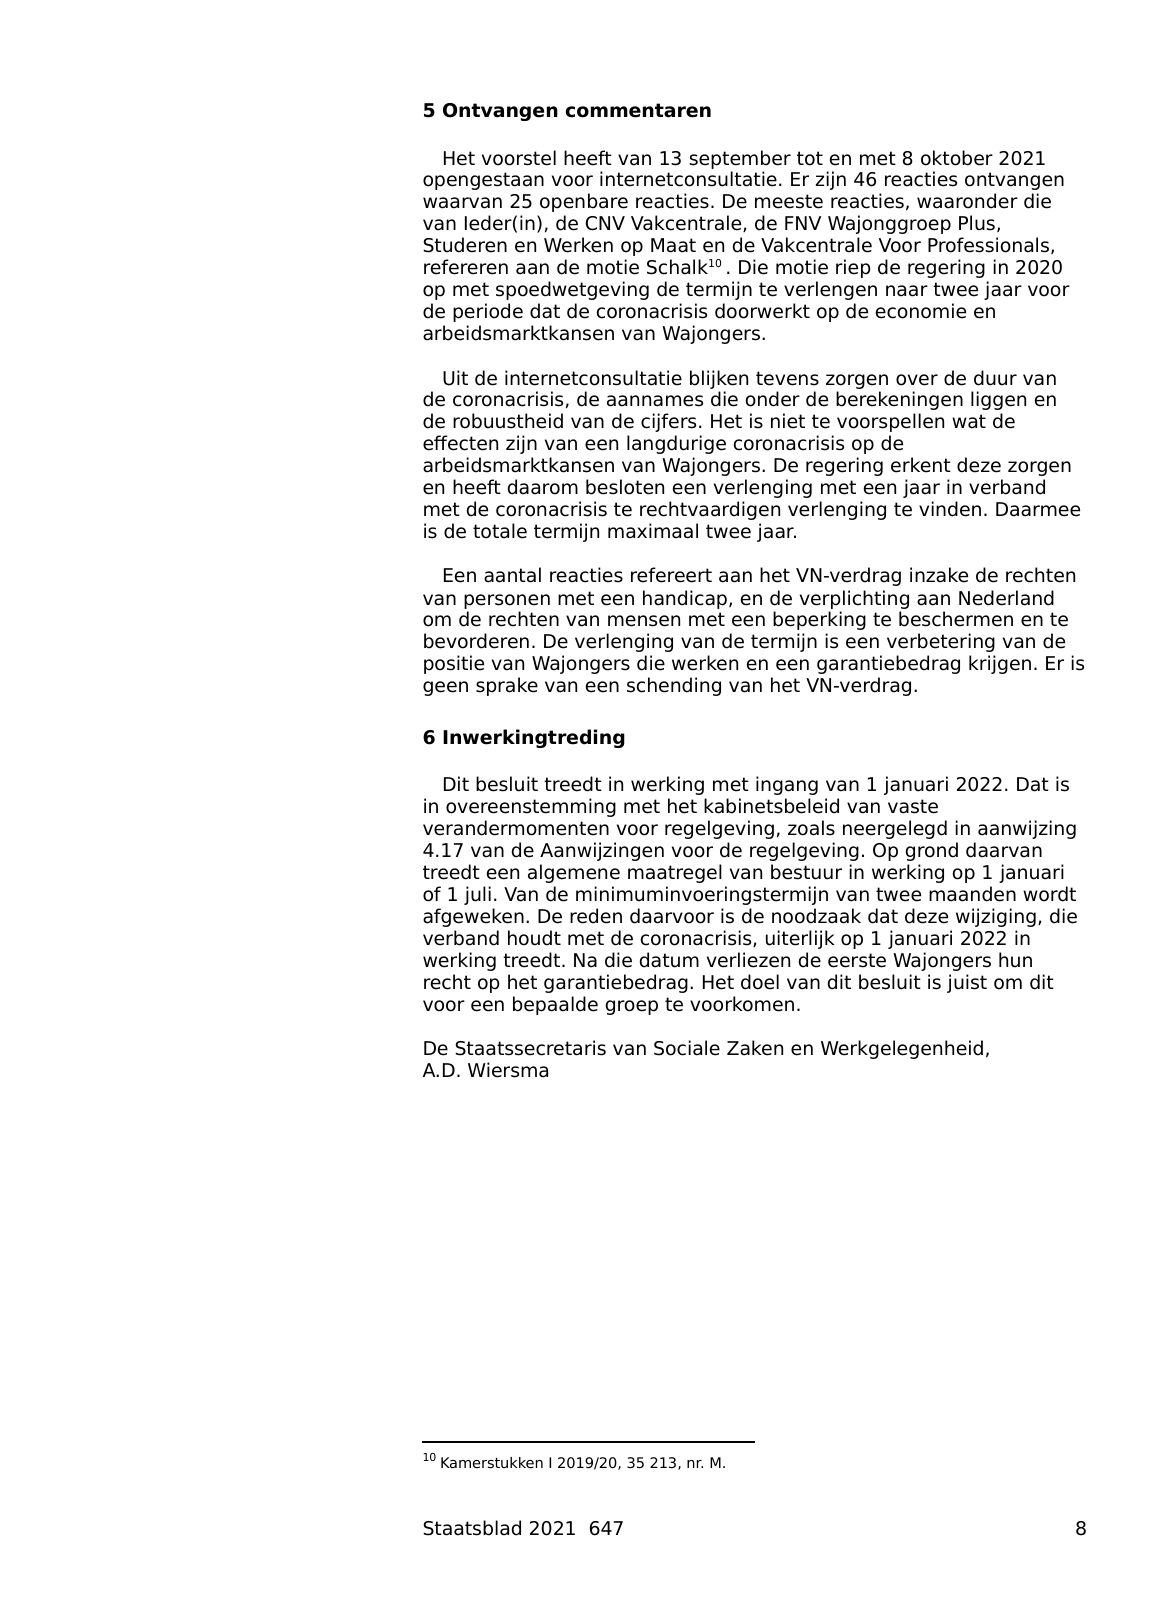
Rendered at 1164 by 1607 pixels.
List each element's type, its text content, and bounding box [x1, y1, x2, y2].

subtitle 5 Ontvangen commentaren [422, 100, 1087, 122]
text Kamerstukken I 2019/20, 35 213, nr. M. [422, 1451, 1087, 1473]
text De Staatssecretaris van Sociale Zaken en Werkgelegenheid, A.D. Wiersma [422, 1038, 1087, 1082]
text Het voorstel heeft van 13 september tot en met 8 oktober 2021 opengestaan voor internetconsultatie. Er zijn 46 reacties ontvangen waarvan 25 openbare reacties. De meeste reacties, waaronder die van Ieder(in), de CNV Vakcentrale, de FNV Wajonggroep Plus, Studeren en Werken op Maat en de Vakcentrale Voor Professionals, refereren aan de motie Schalk. Die motie riep de regering in 2020 op met spoedwetgeving de termijn te verlengen naar twee jaar voor de periode dat de coronacrisis doorwerkt op de economie en arbeidsmarktkansen van Wajongers. [422, 147, 1087, 345]
text Een aantal reacties refereert aan het VN-verdrag inzake de rechten van personen met een handicap, en de verplichting aan Nederland om de rechten van mensen met een beperking te beschermen en te bevorderen. De verlenging van de termijn is een verbetering van de positie van Wajongers die werken en een garantiebedrag krijgen. Er is geen sprake van een schending van het VN-verdrag. [422, 565, 1087, 697]
subtitle 6 Inwerkingtreding [422, 727, 1087, 749]
text Uit de internetconsultatie blijken tevens zorgen over de duur van de coronacrisis, de aannames die onder de berekeningen liggen en de robuustheid van de cijfers. Het is niet te voorspellen wat de effecten zijn van een langdurige coronacrisis op de arbeidsmarktkansen van Wajongers. De regering erkent deze zorgen en heeft daarom besloten een verlenging met een jaar in verband met de coronacrisis te rechtvaardigen verlenging te vinden. Daarmee is de totale termijn maximaal twee jaar. [422, 367, 1087, 543]
text Dit besluit treedt in werking met ingang van 1 januari 2022. Dat is in overeenstemming met het kabinetsbeleid van vaste verandermomenten voor regelgeving, zoals neergelegd in aanwijzing 4.17 van de Aanwijzingen voor de regelgeving. Op grond daarvan treedt een algemene maatregel van bestuur in werking op 1 januari of 1 juli. Van de minimuminvoeringstermijn van twee maanden wordt afgeweken. De reden daarvoor is de noodzaak dat deze wijziging, die verband houdt met de coronacrisis, uiterlijk op 1 januari 2022 in werking treedt. Na die datum verliezen de eerste Wajongers hun recht op het garantiebedrag. Het doel van dit besluit is juist om dit voor een bepaalde groep te voorkomen. [422, 774, 1087, 1016]
